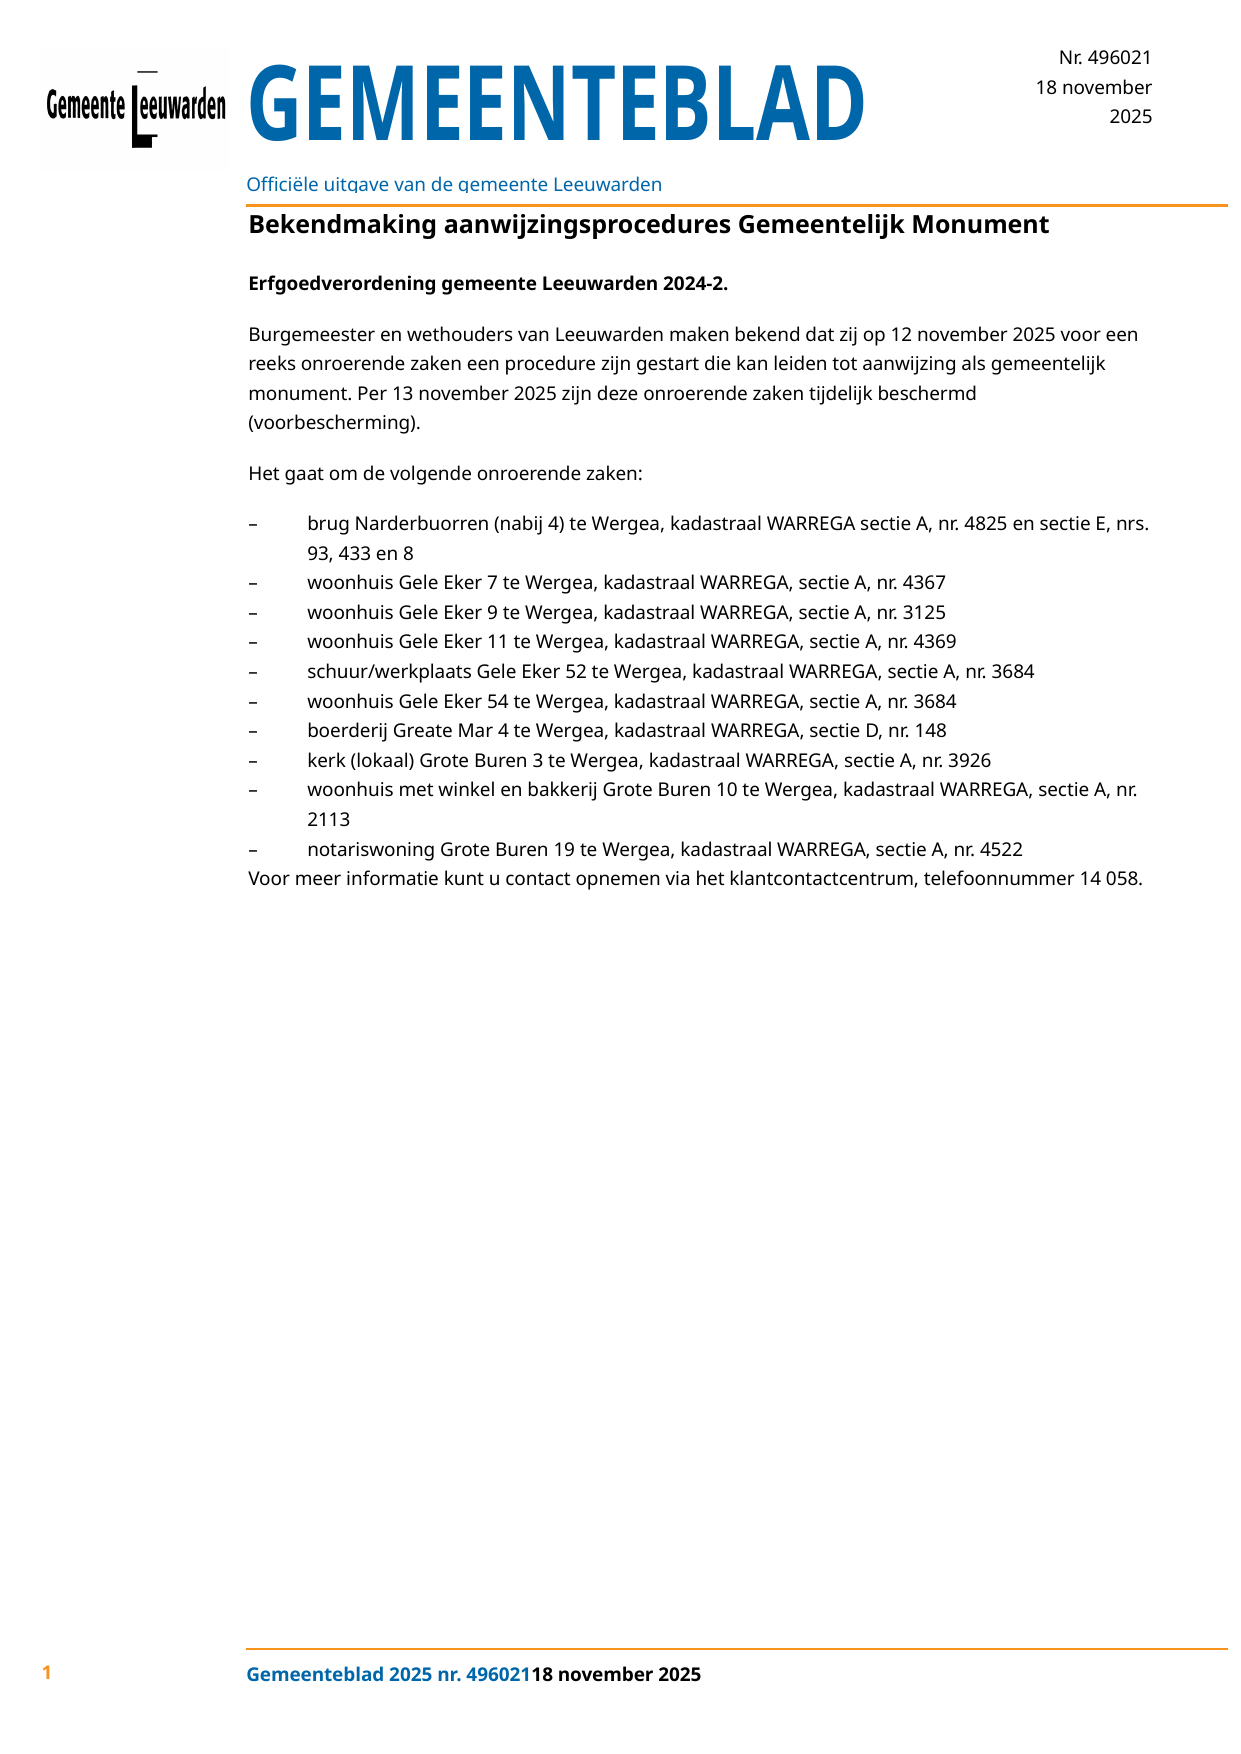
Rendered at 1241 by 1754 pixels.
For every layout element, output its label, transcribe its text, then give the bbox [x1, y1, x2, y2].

list brug Narderbuorren (nabij 4) te Wergea, kadastraal WARREGA sectie A, nr. 4825 en sectie E, nrs. 93, 433 en 8 [248, 510, 1152, 566]
text Bekendmaking aanwijzingsprocedures Gemeentelijk Monument [248, 207, 1152, 241]
list boerderij Greate Mar 4 te Wergea, kadastraal WARREGA, sectie D, nr. 148 [248, 717, 1152, 743]
picture [41, 47, 231, 172]
list woonhuis Gele Eker 9 te Wergea, kadastraal WARREGA, sectie A, nr. 3125 [248, 599, 1152, 625]
list woonhuis met winkel en bakkerij Grote Buren 10 te Wergea, kadastraal WARREGA, sectie A, nr. 2113 [248, 777, 1152, 832]
text Erfgoedverordening gemeente Leeuwarden 2024-2. [248, 270, 1152, 296]
list woonhuis Gele Eker 11 te Wergea, kadastraal WARREGA, sectie A, nr. 4369 [248, 629, 1152, 654]
text Het gaat om de volgende onroerende zaken: [248, 460, 1152, 486]
list notariswoning Grote Buren 19 te Wergea, kadastraal WARREGA, sectie A, nr. 4522 [248, 836, 1152, 861]
list schuur/werkplaats Gele Eker 52 te Wergea, kadastraal WARREGA, sectie A, nr. 3684 [248, 658, 1152, 684]
list woonhuis Gele Eker 7 te Wergea, kadastraal WARREGA, sectie A, nr. 4367 [248, 569, 1152, 595]
text Burgemeester en wethouders van Leeuwarden maken bekend dat zij op 12 november 2025 voor een reeks onroerende zaken een procedure zijn gestart die kan leiden tot aanwijzing als gemeentelijk monument. Per 13 november 2025 zijn deze onroerende zaken tijdelijk beschermd (voorbescherming). [248, 321, 1152, 435]
text Voor meer informatie kunt u contact opnemen via het klantcontactcentrum, telefoonnummer 14 058. [248, 865, 1152, 891]
list kerk (lokaal) Grote Buren 3 te Wergea, kadastraal WARREGA, sectie A, nr. 3926 [248, 747, 1152, 773]
list woonhuis Gele Eker 54 te Wergea, kadastraal WARREGA, sectie A, nr. 3684 [248, 688, 1152, 713]
